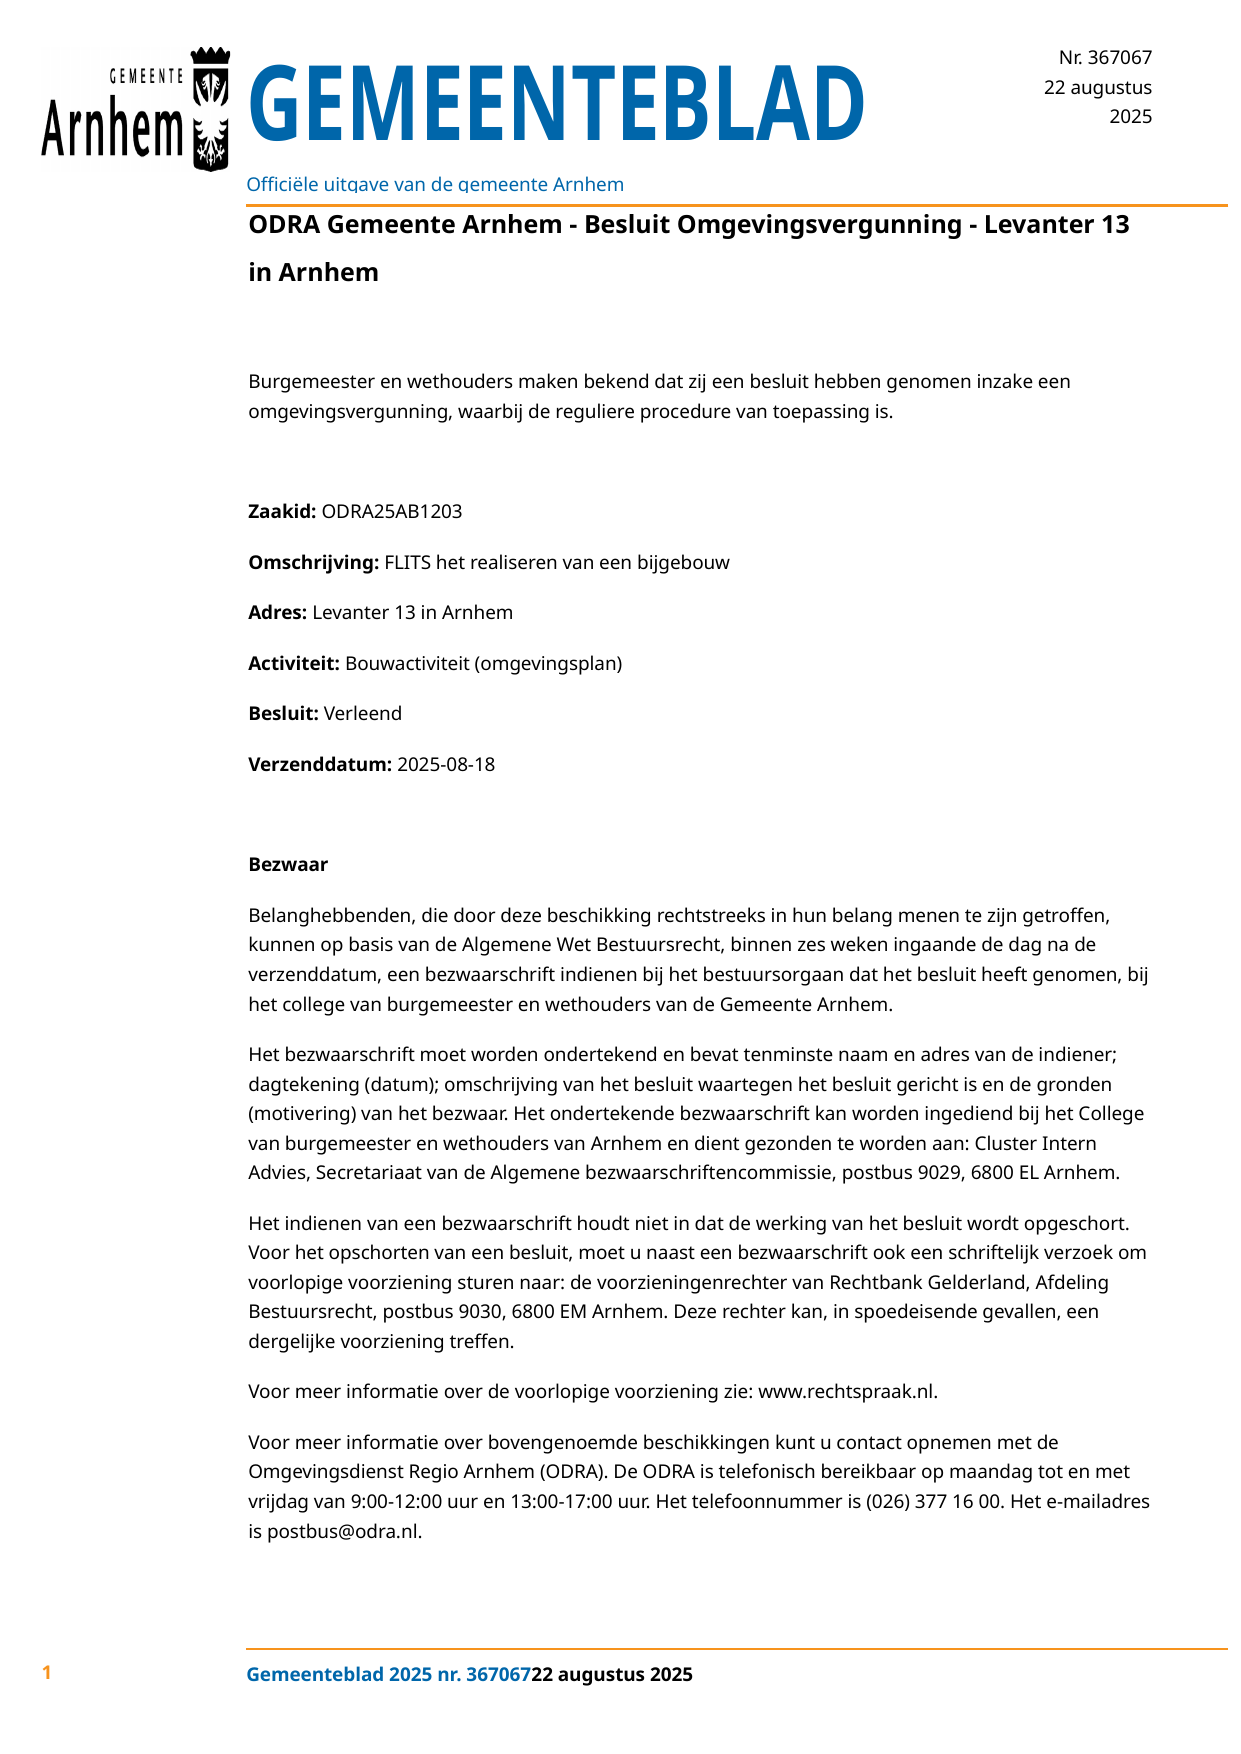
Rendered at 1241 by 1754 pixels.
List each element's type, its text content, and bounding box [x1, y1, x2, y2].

text Het bezwaarschrift moet worden ondertekend en bevat tenminste naam en adres van de indiener; dagtekening (datum); omschrijving van het besluit waartegen het besluit gericht is en de gronden (motivering) van het bezwaar. Het ondertekende bezwaarschrift kan worden ingediend bij het College van burgemeester en wethouders van Arnhem en dient gezonden te worden aan: Cluster Intern Advies, Secretariaat van de Algemene bezwaarschriftencommissie, postbus 9029, 6800 EL Arnhem. [248, 1041, 1152, 1185]
text Voor meer informatie over de voorlopige voorziening zie: www.rechtspraak.nl. [248, 1379, 1152, 1404]
text Bezwaar [248, 852, 1152, 877]
text Omschrijving: FLITS het realiseren van een bijgebouw [248, 549, 1152, 575]
text Besluit: Verleend [248, 700, 1152, 726]
text Activiteit: Bouwactiviteit (omgevingsplan) [248, 650, 1152, 676]
text ODRA Gemeente Arnhem - Besluit Omgevingsvergunning - Levanter 13 in Arnhem [248, 207, 1152, 288]
text Voor meer informatie over bovengenoemde beschikkingen kunt u contact opnemen met de Omgevingsdienst Regio Arnhem (ODRA). De ODRA is telefonisch bereikbaar op maandag tot en met vrijdag van 9:00-12:00 uur en 13:00-17:00 uur. Het telefoonnummer is (026) 377 16 00. Het e-mailadres is postbus@odra.nl. [248, 1429, 1152, 1544]
picture [41, 47, 231, 172]
text Belanghebbenden, die door deze beschikking rechtstreeks in hun belang menen te zijn getroffen, kunnen op basis van de Algemene Wet Bestuursrecht, binnen zes weken ingaande de dag na de verzenddatum, een bezwaarschrift indienen bij het bestuursorgaan dat het besluit heeft genomen, bij het college van burgemeester en wethouders van de Gemeente Arnhem. [248, 902, 1152, 1017]
text Zaakid: ODRA25AB1203 [248, 499, 1152, 524]
text Adres: Levanter 13 in Arnhem [248, 599, 1152, 625]
text Het indienen van een bezwaarschrift houdt niet in dat de werking van het besluit wordt opgeschort. Voor het opschorten van een besluit, moet u naast een bezwaarschrift ook een schriftelijk verzoek om voorlopige voorziening sturen naar: de voorzieningenrechter van Rechtbank Gelderland, Afdeling Bestuursrecht, postbus 9030, 6800 EM Arnhem. Deze rechter kan, in spoedeisende gevallen, een dergelijke voorziening treffen. [248, 1210, 1152, 1354]
text Burgemeester en wethouders maken bekend dat zij een besluit hebben genomen inzake een omgevingsvergunning, waarbij de reguliere procedure van toepassing is. [248, 368, 1152, 424]
text Verzenddatum: 2025-08-18 [248, 751, 1152, 777]
